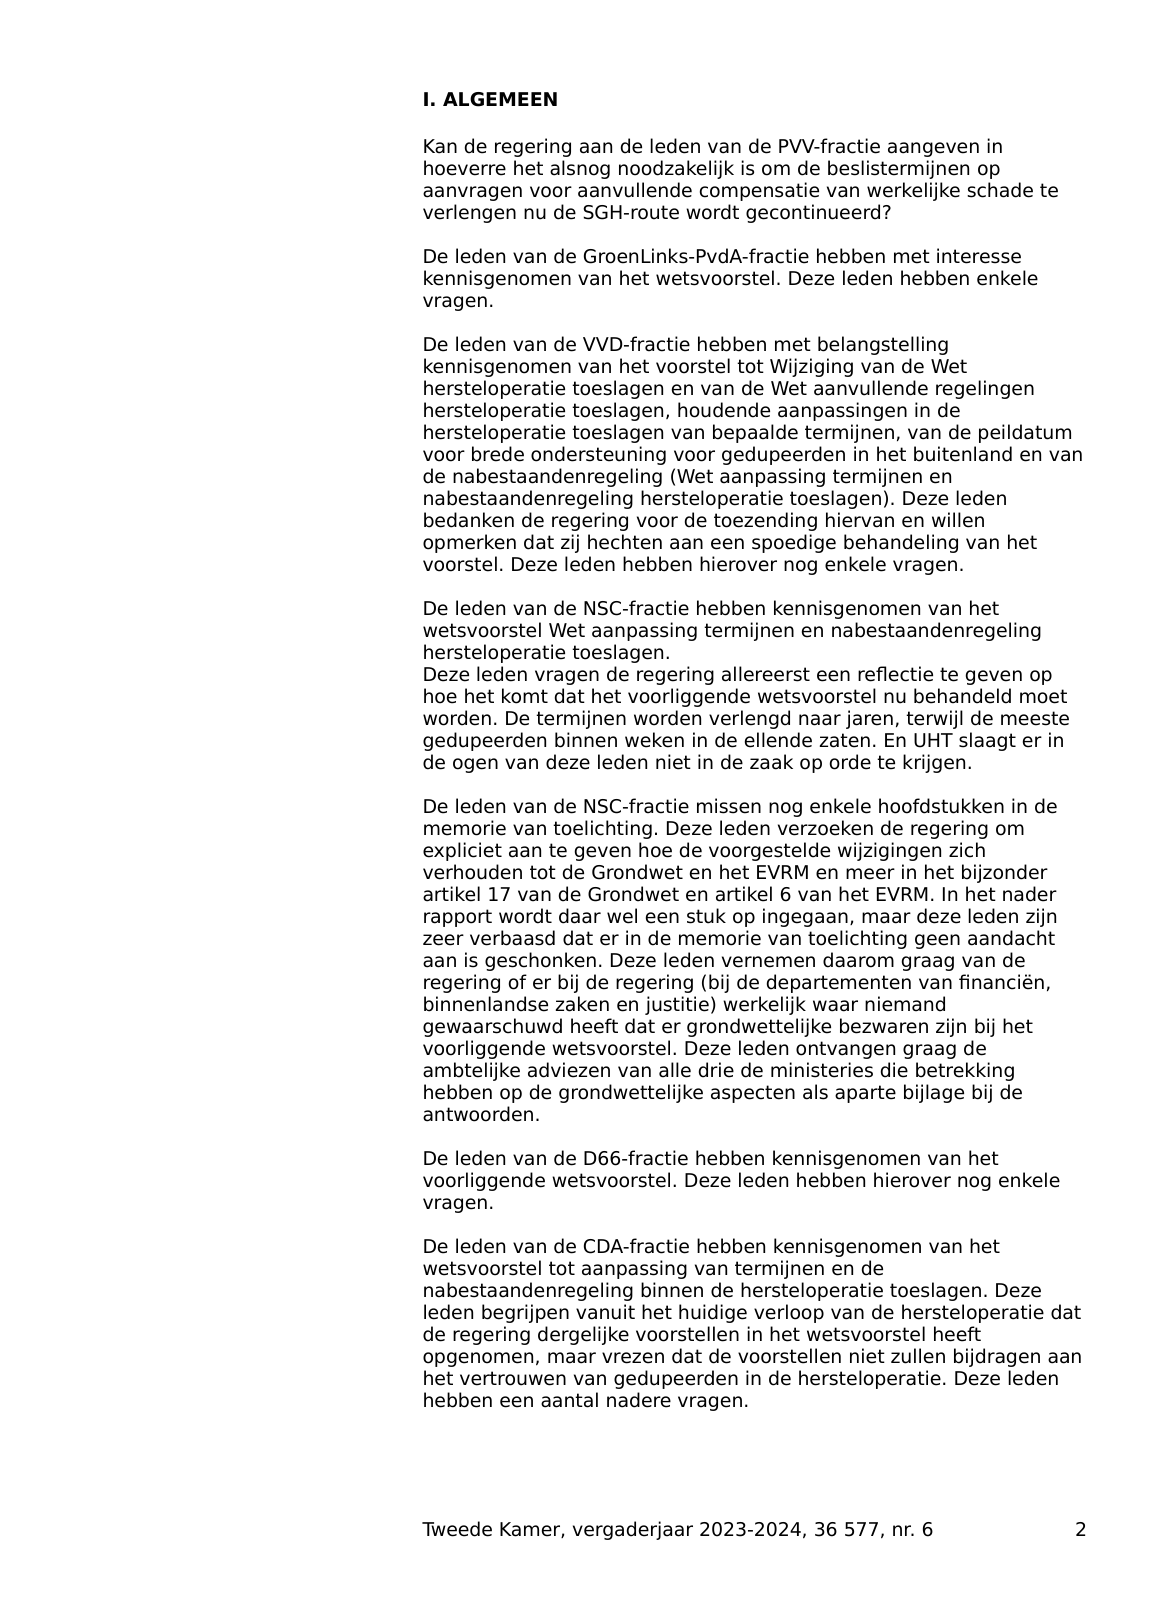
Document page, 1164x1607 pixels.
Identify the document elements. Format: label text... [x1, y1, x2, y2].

text De leden van de VVD-fractie hebben met belangstelling kennisgenomen van het voorstel tot Wijziging van de Wet hersteloperatie toeslagen en van de Wet aanvullende regelingen hersteloperatie toeslagen, houdende aanpassingen in de hersteloperatie toeslagen van bepaalde termijnen, van de peildatum voor brede ondersteuning voor gedupeerden in het buitenland en van de nabestaandenregeling (Wet aanpassing termijnen en nabestaandenregeling hersteloperatie toeslagen). Deze leden bedanken de regering voor de toezending hiervan en willen opmerken dat zij hechten aan een spoedige behandeling van het voorstel. Deze leden hebben hierover nog enkele vragen. [422, 334, 1087, 576]
text De leden van de CDA-fractie hebben kennisgenomen van het wetsvoorstel tot aanpassing van termijnen en de nabestaandenregeling binnen de hersteloperatie toeslagen. Deze leden begrijpen vanuit het huidige verloop van de hersteloperatie dat de regering dergelijke voorstellen in het wetsvoorstel heeft opgenomen, maar vrezen dat de voorstellen niet zullen bijdragen aan het vertrouwen van gedupeerden in de hersteloperatie. Deze leden hebben een aantal nadere vragen. [422, 1236, 1087, 1412]
text Deze leden vragen de regering allereerst een reflectie te geven op hoe het komt dat het voorliggende wetsvoorstel nu behandeld moet worden. De termijnen worden verlengd naar jaren, terwijl de meeste gedupeerden binnen weken in de ellende zaten. En UHT slaagt er in de ogen van deze leden niet in de zaak op orde te krijgen. [422, 664, 1087, 774]
text De leden van de NSC-fractie hebben kennisgenomen van het wetsvoorstel Wet aanpassing termijnen en nabestaandenregeling hersteloperatie toeslagen. [422, 598, 1087, 664]
text De leden van de GroenLinks-PvdA-fractie hebben met interesse kennisgenomen van het wetsvoorstel. Deze leden hebben enkele vragen. [422, 246, 1087, 312]
text Kan de regering aan de leden van de PVV-fractie aangeven in hoeverre het alsnog noodzakelijk is om de beslistermijnen op aanvragen voor aanvullende compensatie van werkelijke schade te verlengen nu de SGH-route wordt gecontinueerd? [422, 136, 1087, 224]
subtitle I. ALGEMEEN [422, 89, 1087, 111]
text De leden van de D66-fractie hebben kennisgenomen van het voorliggende wetsvoorstel. Deze leden hebben hierover nog enkele vragen. [422, 1148, 1087, 1214]
text De leden van de NSC-fractie missen nog enkele hoofdstukken in de memorie van toelichting. Deze leden verzoeken de regering om expliciet aan te geven hoe de voorgestelde wijzigingen zich verhouden tot de Grondwet en het EVRM en meer in het bijzonder artikel 17 van de Grondwet en artikel 6 van het EVRM. In het nader rapport wordt daar wel een stuk op ingegaan, maar deze leden zijn zeer verbaasd dat er in de memorie van toelichting geen aandacht aan is geschonken. Deze leden vernemen daarom graag van de regering of er bij de regering (bij de departementen van financiën, binnenlandse zaken en justitie) werkelijk waar niemand gewaarschuwd heeft dat er grondwettelijke bezwaren zijn bij het voorliggende wetsvoorstel. Deze leden ontvangen graag de ambtelijke adviezen van alle drie de ministeries die betrekking hebben op de grondwettelijke aspecten als aparte bijlage bij de antwoorden. [422, 796, 1087, 1126]
